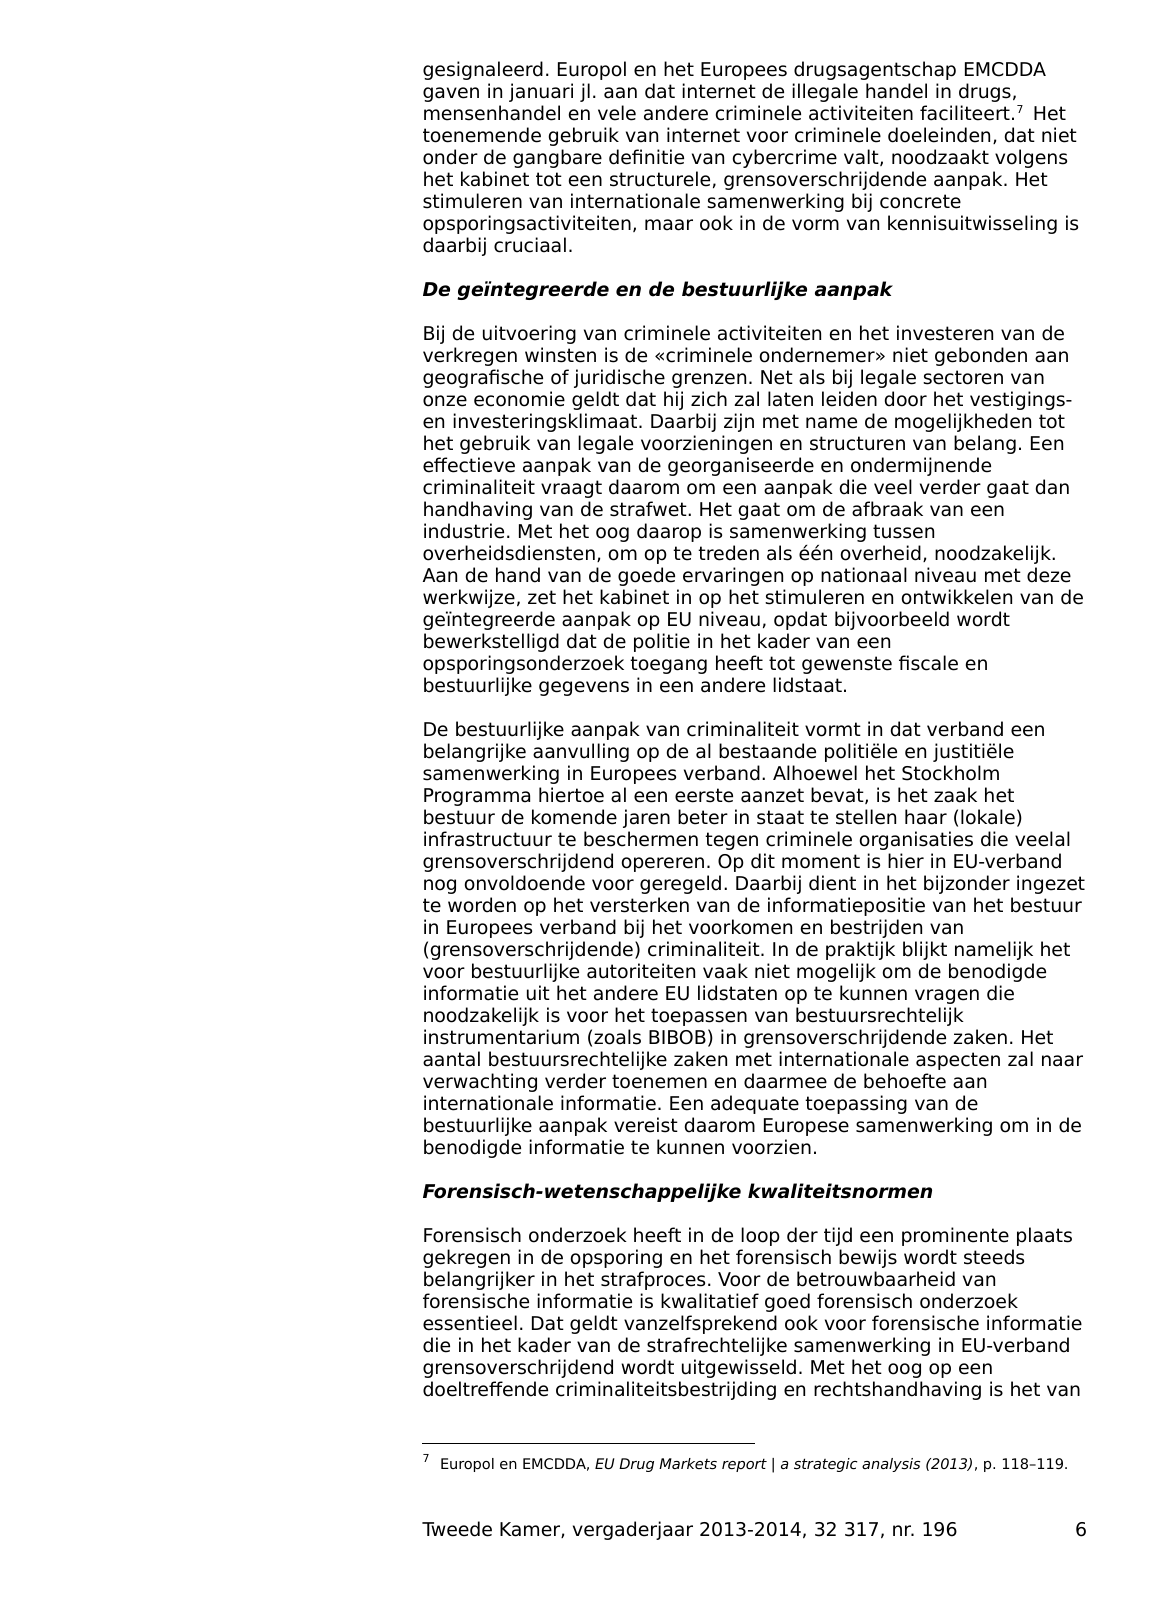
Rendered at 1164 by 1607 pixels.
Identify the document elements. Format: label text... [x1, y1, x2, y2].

text Bij de uitvoering van criminele activiteiten en het investeren van de verkregen winsten is de «criminele ondernemer» niet gebonden aan geografische of juridische grenzen. Net als bij legale sectoren van onze economie geldt dat hij zich zal laten leiden door het vestigings- en investeringsklimaat. Daarbij zijn met name de mogelijkheden tot het gebruik van legale voorzieningen en structuren van belang. Een effectieve aanpak van de georganiseerde en ondermijnende criminaliteit vraagt daarom om een aanpak die veel verder gaat dan handhaving van de strafwet. Het gaat om de afbraak van een industrie. Met het oog daarop is samenwerking tussen overheidsdiensten, om op te treden als één overheid, noodzakelijk. Aan de hand van de goede ervaringen op nationaal niveau met deze werkwijze, zet het kabinet in op het stimuleren en ontwikkelen van de geïntegreerde aanpak op EU niveau, opdat bijvoorbeeld wordt bewerkstelligd dat de politie in het kader van een opsporingsonderzoek toegang heeft tot gewenste fiscale en bestuurlijke gegevens in een andere lidstaat. [422, 323, 1087, 697]
subtitle Forensisch-wetenschappelijke kwaliteitsnormen [422, 1181, 1087, 1203]
text Europol en EMCDDA, EU Drug Markets report | a strategic analysis (2013), p. 118–119. [422, 1452, 1087, 1474]
text gesignaleerd. Europol en het Europees drugsagentschap EMCDDA gaven in januari jl. aan dat internet de illegale handel in drugs, mensenhandel en vele andere criminele activiteiten faciliteert. Het toenemende gebruik van internet voor criminele doeleinden, dat niet onder de gangbare definitie van cybercrime valt, noodzaakt volgens het kabinet tot een structurele, grensoverschrijdende aanpak. Het stimuleren van internationale samenwerking bij concrete opsporingsactiviteiten, maar ook in de vorm van kennisuitwisseling is daarbij cruciaal. [422, 59, 1087, 257]
text De bestuurlijke aanpak van criminaliteit vormt in dat verband een belangrijke aanvulling op de al bestaande politiële en justitiële samenwerking in Europees verband. Alhoewel het Stockholm Programma hiertoe al een eerste aanzet bevat, is het zaak het bestuur de komende jaren beter in staat te stellen haar (lokale) infrastructuur te beschermen tegen criminele organisaties die veelal grensoverschrijdend opereren. Op dit moment is hier in EU-verband nog onvoldoende voor geregeld. Daarbij dient in het bijzonder ingezet te worden op het versterken van de informatiepositie van het bestuur in Europees verband bij het voorkomen en bestrijden van (grensoverschrijdende) criminaliteit. In de praktijk blijkt namelijk het voor bestuurlijke autoriteiten vaak niet mogelijk om de benodigde informatie uit het andere EU lidstaten op te kunnen vragen die noodzakelijk is voor het toepassen van bestuursrechtelijk instrumentarium (zoals BIBOB) in grensoverschrijdende zaken. Het aantal bestuursrechtelijke zaken met internationale aspecten zal naar verwachting verder toenemen en daarmee de behoefte aan internationale informatie. Een adequate toepassing van de bestuurlijke aanpak vereist daarom Europese samenwerking om in de benodigde informatie te kunnen voorzien. [422, 719, 1087, 1159]
text Forensisch onderzoek heeft in de loop der tijd een prominente plaats gekregen in de opsporing en het forensisch bewijs wordt steeds belangrijker in het strafproces. Voor de betrouwbaarheid van forensische informatie is kwalitatief goed forensisch onderzoek essentieel. Dat geldt vanzelfsprekend ook voor forensische informatie die in het kader van de strafrechtelijke samenwerking in EU-verband grensoverschrijdend wordt uitgewisseld. Met het oog op een doeltreffende criminaliteitsbestrijding en rechtshandhaving is het van [422, 1225, 1087, 1401]
subtitle De geïntegreerde en de bestuurlijke aanpak [422, 279, 1087, 301]
